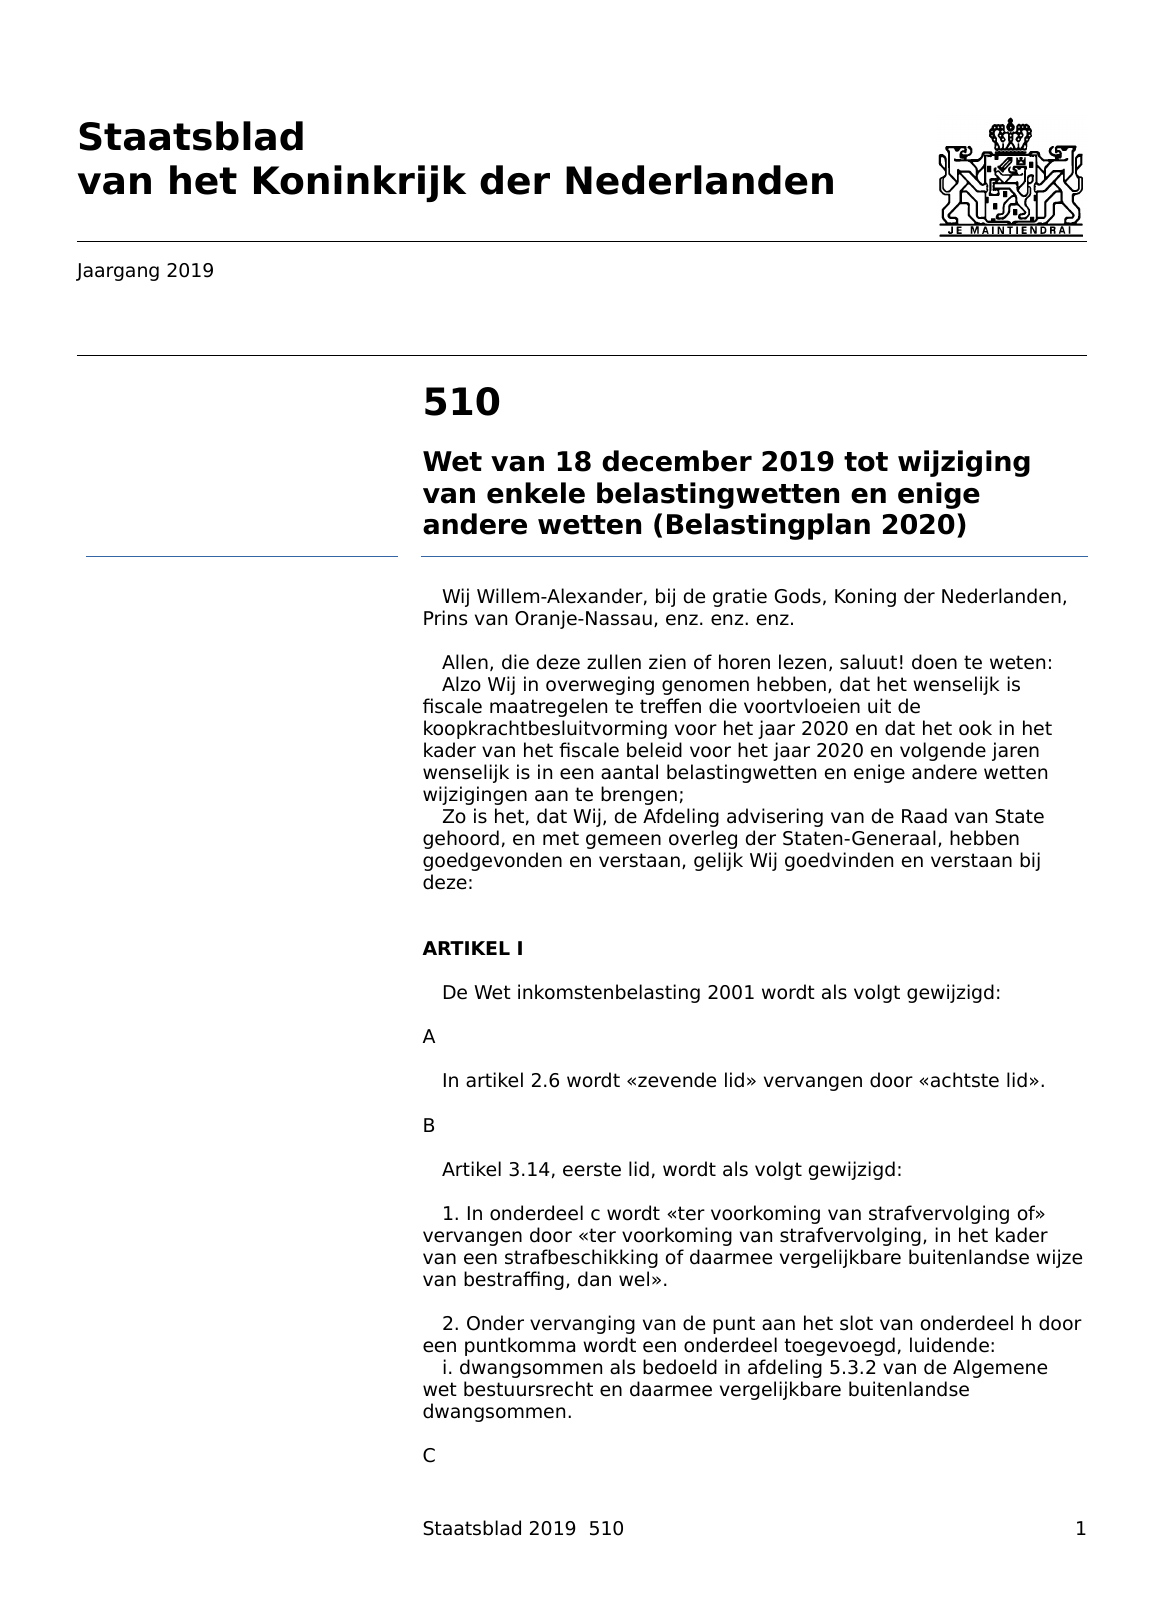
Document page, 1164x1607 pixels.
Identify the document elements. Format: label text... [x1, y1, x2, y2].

text Wij Willem-Alexander, bij de gratie Gods, Koning der Nederlanden, Prins van Oranje-Nassau, enz. enz. enz. [422, 586, 1087, 629]
text Allen, die deze zullen zien of horen lezen, saluut! doen te weten: [422, 652, 1087, 674]
subtitle 510 [422, 381, 1087, 424]
text Zo is het, dat Wij, de Afdeling advisering van de Raad van State gehoord, en met gemeen overleg der Staten-Generaal, hebben goedgevonden en verstaan, gelijk Wij goedvinden en verstaan bij deze: [422, 806, 1087, 893]
text De Wet inkomstenbelasting 2001 wordt als volgt gewijzigd: [422, 982, 1087, 1004]
text B [422, 1114, 1087, 1137]
text 1. In onderdeel c wordt «ter voorkoming van strafvervolging of» vervangen door «ter voorkoming van strafvervolging, in het kader van een strafbeschikking of daarmee vergelijkbare buitenlandse wijze van bestraffing, dan wel». [422, 1203, 1087, 1291]
text A [422, 1026, 1087, 1048]
text i. dwangsommen als bedoeld in afdeling 5.3.2 van de Algemene wet bestuursrecht en daarmee vergelijkbare buitenlandse dwangsommen. [422, 1357, 1087, 1423]
text Artikel 3.14, eerste lid, wordt als volgt gewijzigd: [422, 1159, 1087, 1181]
subtitle ARTIKEL I [422, 938, 1087, 960]
table_header Staatsblad van het Koninkrijk der Nederlanden [77, 100, 886, 241]
text In artikel 2.6 wordt «zevende lid» vervangen door «achtste lid». [422, 1070, 1087, 1092]
text Wet van 18 december 2019 tot wijziging van enkele belastingwetten en enige andere wetten (Belastingplan 2020) [422, 447, 1087, 541]
text C [422, 1445, 1087, 1467]
text Alzo Wij in overweging genomen hebben, dat het wenselijk is fiscale maatregelen te treffen die voortvloeien uit de koopkrachtbesluitvorming voor het jaar 2020 en dat het ook in het kader van het fiscale beleid voor het jaar 2020 en volgende jaren wenselijk is in een aantal belastingwetten en enige andere wetten wijzigingen aan te brengen; [422, 674, 1087, 806]
text 2. Onder vervanging van de punt aan het slot van onderdeel h door een puntkomma wordt een onderdeel toegevoegd, luidende: [422, 1313, 1087, 1357]
table_cell Jaargang 2019 [77, 242, 1087, 355]
picture [936, 115, 1087, 240]
table_header [886, 100, 1087, 241]
